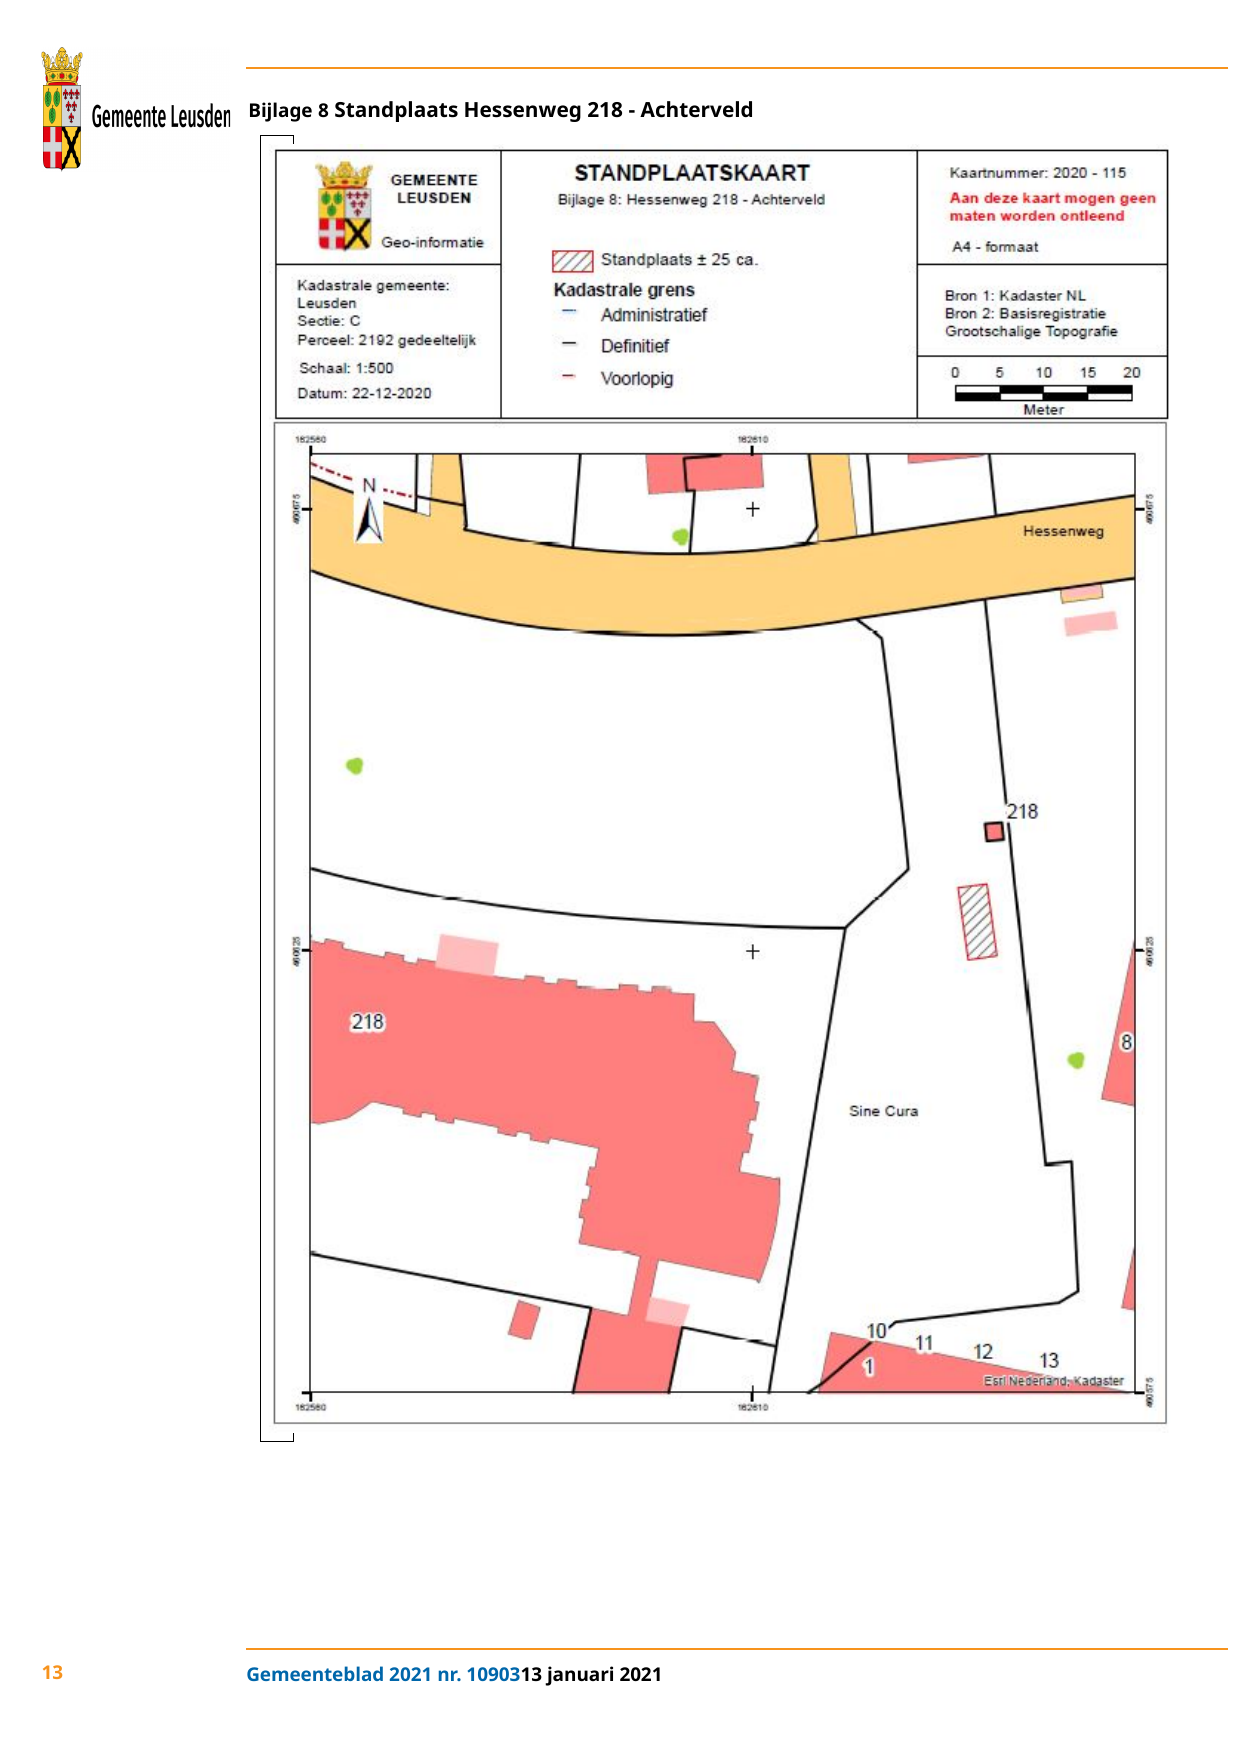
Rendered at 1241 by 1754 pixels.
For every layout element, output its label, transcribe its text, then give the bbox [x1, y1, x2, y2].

text Bijlage 8 Standplaats Hessenweg 218 - Achterveld [248, 95, 1152, 123]
picture [41, 47, 231, 172]
picture [268, 144, 1173, 1433]
